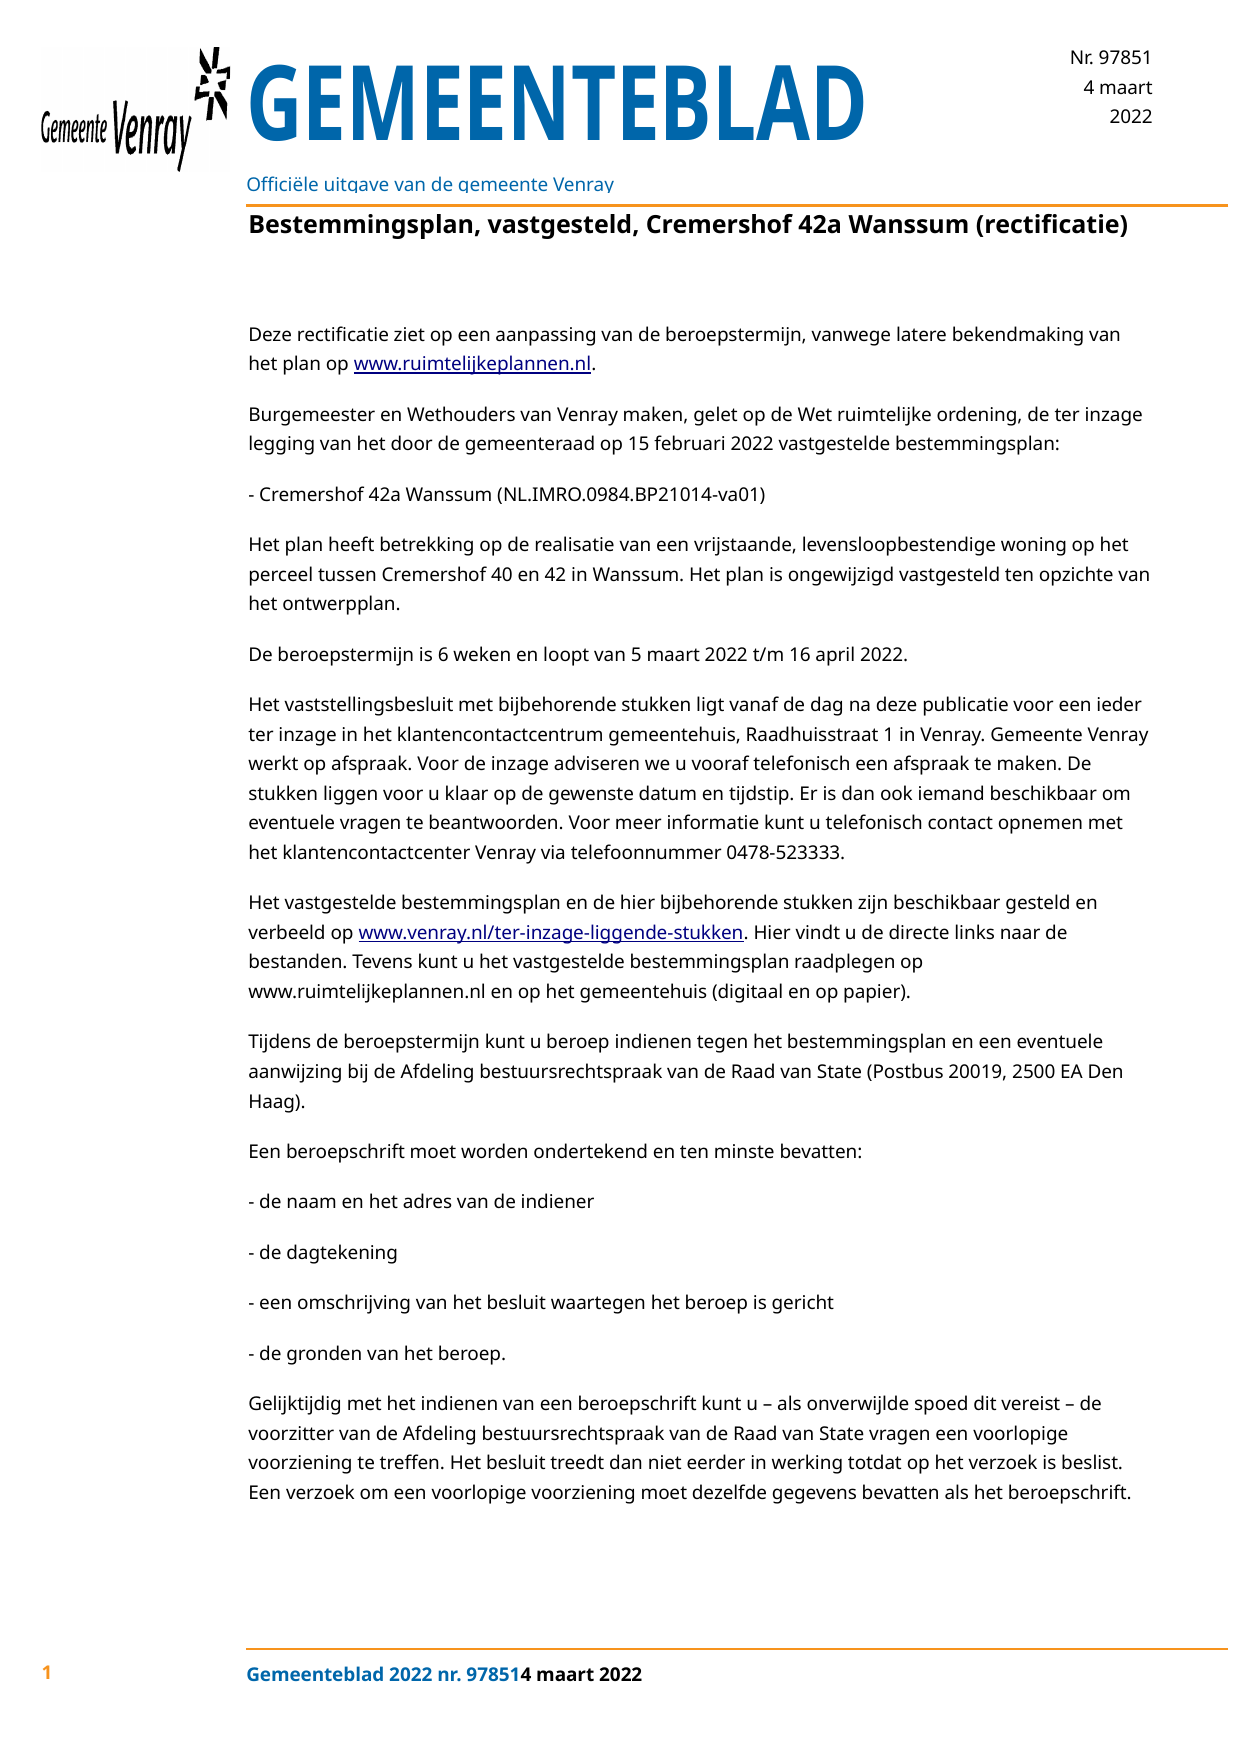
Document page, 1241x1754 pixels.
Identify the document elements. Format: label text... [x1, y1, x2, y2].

text Burgemeester en Wethouders van Venray maken, gelet op de Wet ruimtelijke ordening, de ter inzage legging van het door de gemeenteraad op 15 februari 2022 vastgestelde bestemmingsplan: [248, 401, 1152, 456]
text - de gronden van het beroep. [248, 1340, 1152, 1366]
text Bestemmingsplan, vastgesteld, Cremershof 42a Wanssum (rectificatie) [248, 207, 1152, 241]
text Een beroepschrift moet worden ondertekend en ten minste bevatten: [248, 1138, 1152, 1164]
text Het plan heeft betrekking op de realisatie van een vrijstaande, levensloopbestendige woning op het perceel tussen Cremershof 40 en 42 in Wanssum. Het plan is ongewijzigd vastgesteld ten opzichte van het ontwerpplan. [248, 531, 1152, 616]
picture [41, 47, 231, 172]
text De beroepstermijn is 6 weken en loopt van 5 maart 2022 t/m 16 april 2022. [248, 641, 1152, 666]
text - Cremershof 42a Wanssum (NL.IMRO.0984.BP21014-va01) [248, 481, 1152, 506]
text - de dagtekening [248, 1239, 1152, 1265]
text Deze rectificatie ziet op een aanpassing van de beroepstermijn, vanwege latere bekendmaking van het plan op www.ruimtelijkeplannen.nl. [248, 321, 1152, 376]
text - de naam en het adres van de indiener [248, 1189, 1152, 1214]
text Het vaststellingsbesluit met bijbehorende stukken ligt vanaf de dag na deze publicatie voor een ieder ter inzage in het klantencontactcentrum gemeentehuis, Raadhuisstraat 1 in Venray. Gemeente Venray werkt op afspraak. Voor de inzage adviseren we u vooraf telefonisch een afspraak te maken. De stukken liggen voor u klaar op de gewenste datum en tijdstip. Er is dan ook iemand beschikbaar om eventuele vragen te beantwoorden. Voor meer informatie kunt u telefonisch contact opnemen met het klantencontactcenter Venray via telefoonnummer 0478-523333. [248, 691, 1152, 865]
text Tijdens de beroepstermijn kunt u beroep indienen tegen het bestemmingsplan en een eventuele aanwijzing bij de Afdeling bestuursrechtspraak van de Raad van State (Postbus 20019, 2500 EA Den Haag). [248, 1029, 1152, 1113]
text Gelijktijdig met het indienen van een beroepschrift kunt u – als onverwijlde spoed dit vereist – de voorzitter van de Afdeling bestuursrechtspraak van de Raad van State vragen een voorlopige voorziening te treffen. Het besluit treedt dan niet eerder in werking totdat op het verzoek is beslist. Een verzoek om een voorlopige voorziening moet dezelfde gegevens bevatten als het beroepschrift. [248, 1390, 1152, 1505]
text Het vastgestelde bestemmingsplan en de hier bijbehorende stukken zijn beschikbaar gesteld en verbeeld op www.venray.nl/ter-inzage-liggende-stukken. Hier vindt u de directe links naar de bestanden. Tevens kunt u het vastgestelde bestemmingsplan raadplegen op www.ruimtelijkeplannen.nl en op het gemeentehuis (digitaal en op papier). [248, 889, 1152, 1004]
text - een omschrijving van het besluit waartegen het beroep is gericht [248, 1289, 1152, 1315]
